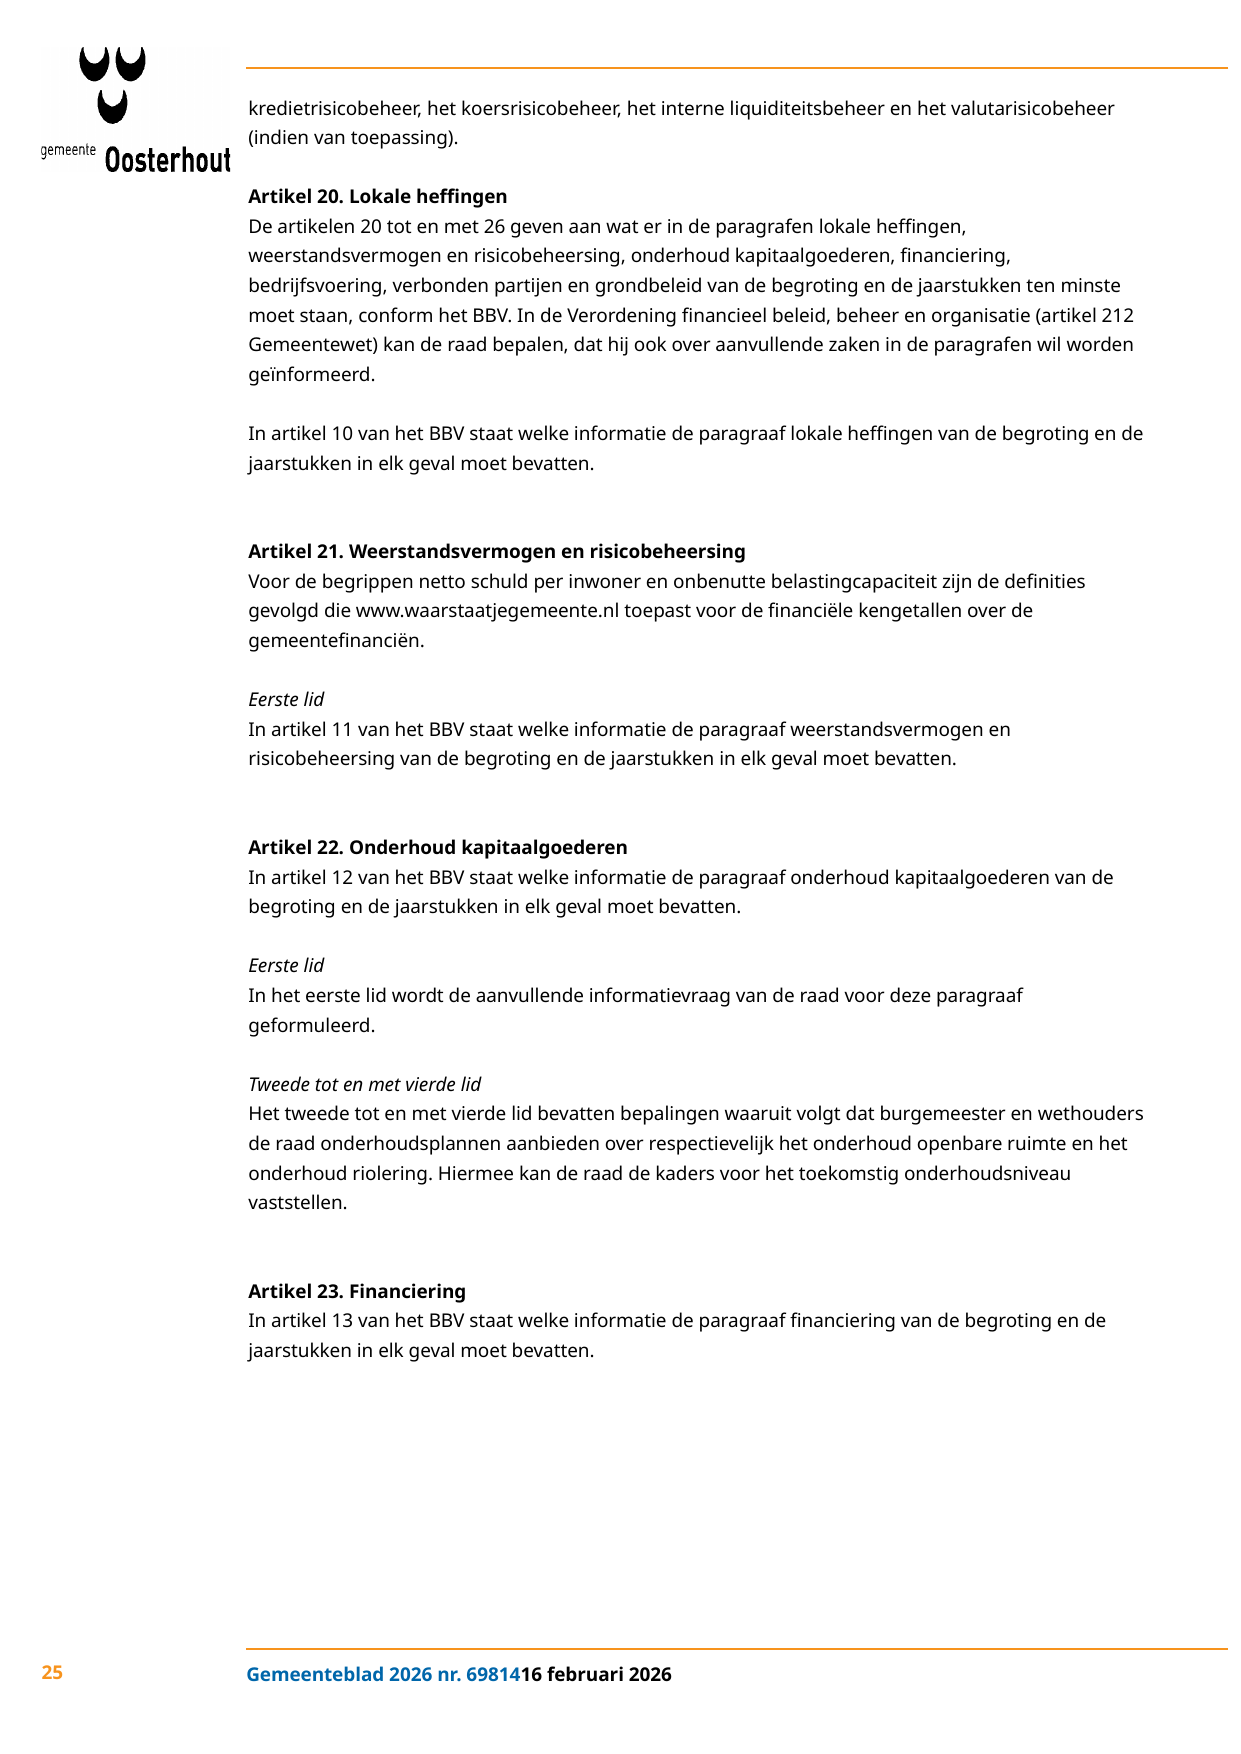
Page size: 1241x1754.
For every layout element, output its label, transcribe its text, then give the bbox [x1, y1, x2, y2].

text Eerste lid [248, 686, 1152, 712]
text In het eerste lid wordt de aanvullende informatievraag van de raad voor deze paragraaf geformuleerd. [248, 982, 1152, 1038]
picture [41, 47, 231, 172]
text In artikel 11 van het BBV staat welke informatie de paragraaf weerstandsvermogen en risicobeheersing van de begroting en de jaarstukken in elk geval moet bevatten. [248, 716, 1152, 771]
text In artikel 13 van het BBV staat welke informatie de paragraaf financiering van de begroting en de jaarstukken in elk geval moet bevatten. [248, 1308, 1152, 1363]
text In artikel 10 van het BBV staat welke informatie de paragraaf lokale heffingen van de begroting en de jaarstukken in elk geval moet bevatten. [248, 420, 1152, 476]
text kredietrisicobeheer, het koersrisicobeheer, het interne liquiditeitsbeheer en het valutarisicobeheer (indien van toepassing). [248, 95, 1152, 150]
text Artikel 21. Weerstandsvermogen en risicobeheersing [248, 538, 1152, 564]
text Artikel 22. Onderhoud kapitaalgoederen [248, 834, 1152, 860]
text Tweede tot en met vierde lid [248, 1071, 1152, 1097]
text Voor de begrippen netto schuld per inwoner en onbenutte belastingcapaciteit zijn de definities gevolgd die www.waarstaatjegemeente.nl toepast voor de financiële kengetallen over de gemeentefinanciën. [248, 568, 1152, 653]
text Artikel 20. Lokale heffingen [248, 183, 1152, 209]
text Het tweede tot en met vierde lid bevatten bepalingen waaruit volgt dat burgemeester en wethouders de raad onderhoudsplannen aanbieden over respectievelijk het onderhoud openbare ruimte en het onderhoud riolering. Hiermee kan de raad de kaders voor het toekomstig onderhoudsniveau vaststellen. [248, 1101, 1152, 1215]
text In artikel 12 van het BBV staat welke informatie de paragraaf onderhoud kapitaalgoederen van de begroting en de jaarstukken in elk geval moet bevatten. [248, 864, 1152, 919]
text Eerste lid [248, 953, 1152, 978]
text De artikelen 20 tot en met 26 geven aan wat er in de paragrafen lokale heffingen, weerstandsvermogen en risicobeheersing, onderhoud kapitaalgoederen, financiering, bedrijfsvoering, verbonden partijen en grondbeleid van de begroting en de jaarstukken ten minste moet staan, conform het BBV. In de Verordening financieel beleid, beheer en organisatie (artikel 212 Gemeentewet) kan de raad bepalen, dat hij ook over aanvullende zaken in de paragrafen wil worden geïnformeerd. [248, 213, 1152, 387]
text Artikel 23. Financiering [248, 1278, 1152, 1304]
